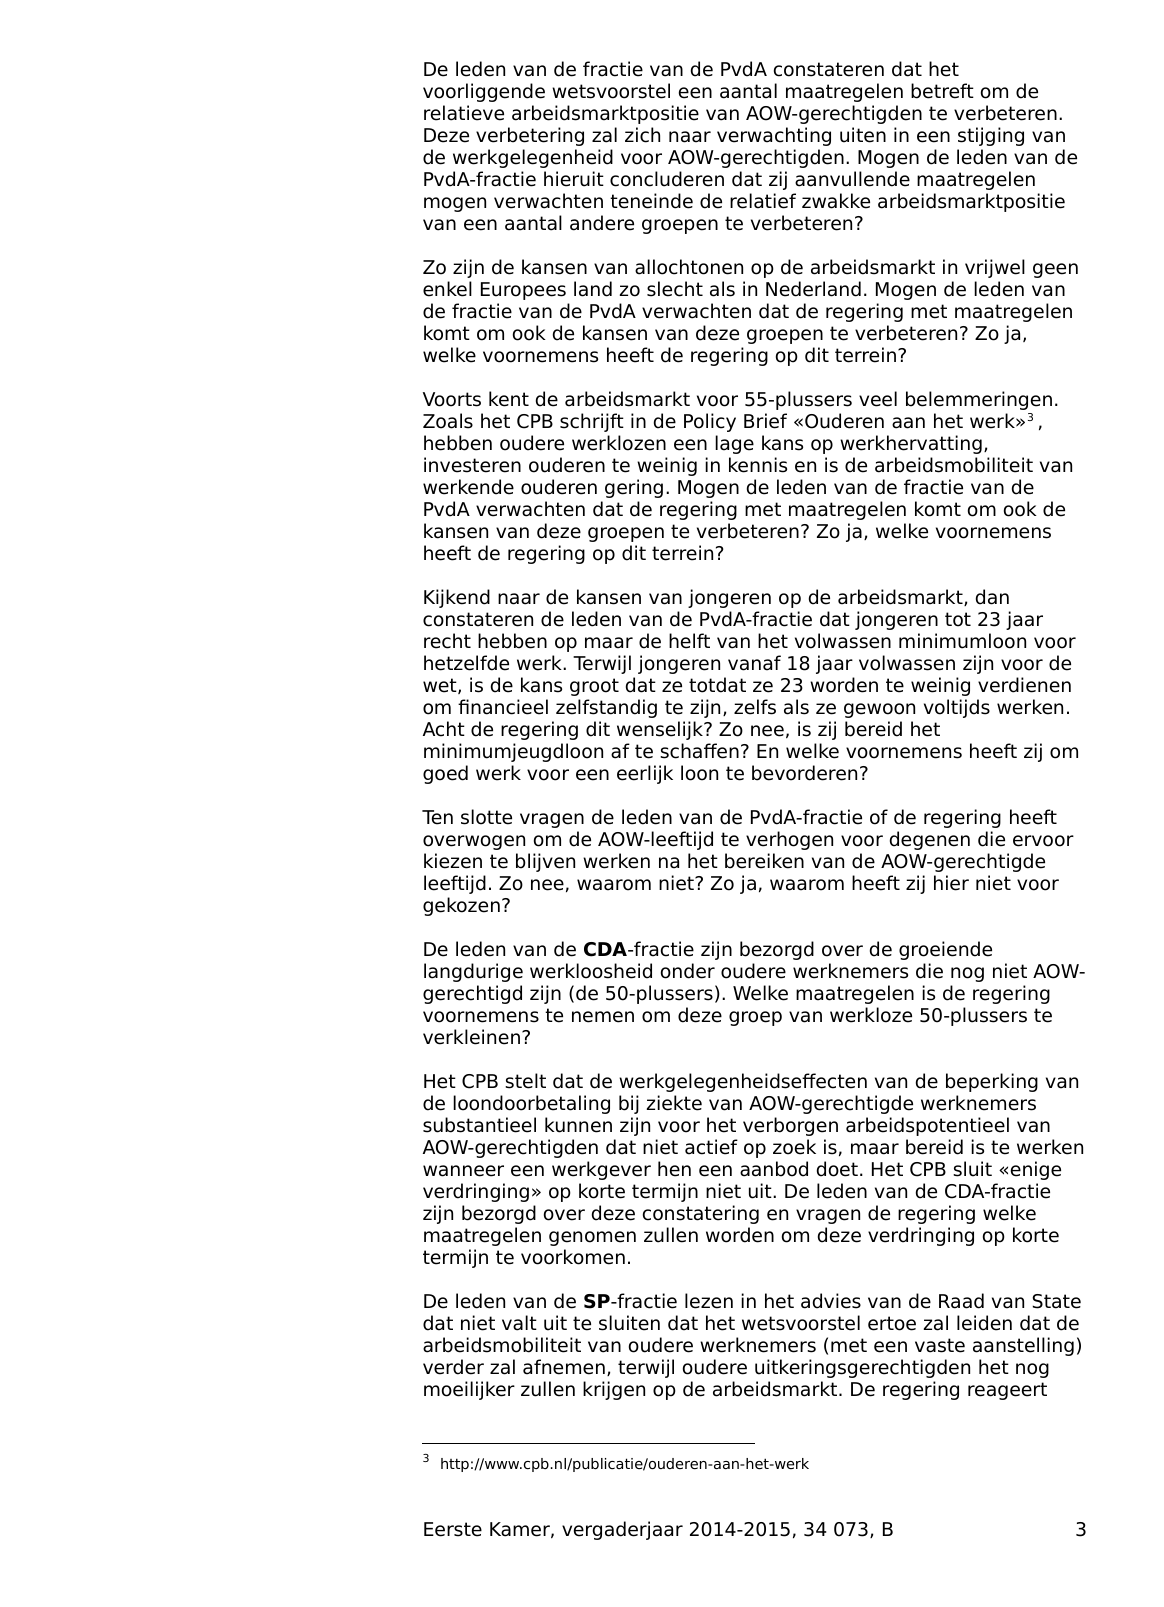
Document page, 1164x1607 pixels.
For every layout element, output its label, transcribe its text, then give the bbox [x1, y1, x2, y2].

text Kijkend naar de kansen van jongeren op de arbeidsmarkt, dan constateren de leden van de PvdA-fractie dat jongeren tot 23 jaar recht hebben op maar de helft van het volwassen minimumloon voor hetzelfde werk. Terwijl jongeren vanaf 18 jaar volwassen zijn voor de wet, is de kans groot dat ze totdat ze 23 worden te weinig verdienen om financieel zelfstandig te zijn, zelfs als ze gewoon voltijds werken. Acht de regering dit wenselijk? Zo nee, is zij bereid het minimumjeugdloon af te schaffen? En welke voornemens heeft zij om goed werk voor een eerlijk loon te bevorderen? [422, 587, 1087, 785]
text De leden van de SP-fractie lezen in het advies van de Raad van State dat niet valt uit te sluiten dat het wetsvoorstel ertoe zal leiden dat de arbeidsmobiliteit van oudere werknemers (met een vaste aanstelling) verder zal afnemen, terwijl oudere uitkeringsgerechtigden het nog moeilijker zullen krijgen op de arbeidsmarkt. De regering reageert [422, 1291, 1087, 1401]
text Het CPB stelt dat de werkgelegenheidseffecten van de beperking van de loondoorbetaling bij ziekte van AOW-gerechtigde werknemers substantieel kunnen zijn voor het verborgen arbeidspotentieel van AOW-gerechtigden dat niet actief op zoek is, maar bereid is te werken wanneer een werkgever hen een aanbod doet. Het CPB sluit «enige verdringing» op korte termijn niet uit. De leden van de CDA-fractie zijn bezorgd over deze constatering en vragen de regering welke maatregelen genomen zullen worden om deze verdringing op korte termijn te voorkomen. [422, 1071, 1087, 1269]
text De leden van de CDA-fractie zijn bezorgd over de groeiende langdurige werkloosheid onder oudere werknemers die nog niet AOW-gerechtigd zijn (de 50-plussers). Welke maatregelen is de regering voornemens te nemen om deze groep van werkloze 50-plussers te verkleinen? [422, 939, 1087, 1049]
text De leden van de fractie van de PvdA constateren dat het voorliggende wetsvoorstel een aantal maatregelen betreft om de relatieve arbeidsmarktpositie van AOW-gerechtigden te verbeteren. Deze verbetering zal zich naar verwachting uiten in een stijging van de werkgelegenheid voor AOW-gerechtigden. Mogen de leden van de PvdA-fractie hieruit concluderen dat zij aanvullende maatregelen mogen verwachten teneinde de relatief zwakke arbeidsmarktpositie van een aantal andere groepen te verbeteren? [422, 59, 1087, 235]
text http://www.cpb.nl/publicatie/ouderen-aan-het-werk [422, 1452, 1087, 1474]
text Ten slotte vragen de leden van de PvdA-fractie of de regering heeft overwogen om de AOW-leeftijd te verhogen voor degenen die ervoor kiezen te blijven werken na het bereiken van de AOW-gerechtigde leeftijd. Zo nee, waarom niet? Zo ja, waarom heeft zij hier niet voor gekozen? [422, 807, 1087, 917]
text Zo zijn de kansen van allochtonen op de arbeidsmarkt in vrijwel geen enkel Europees land zo slecht als in Nederland. Mogen de leden van de fractie van de PvdA verwachten dat de regering met maatregelen komt om ook de kansen van deze groepen te verbeteren? Zo ja, welke voornemens heeft de regering op dit terrein? [422, 257, 1087, 367]
text Voorts kent de arbeidsmarkt voor 55-plussers veel belemmeringen. Zoals het CPB schrijft in de Policy Brief «Ouderen aan het werk», hebben oudere werklozen een lage kans op werkhervatting, investeren ouderen te weinig in kennis en is de arbeidsmobiliteit van werkende ouderen gering. Mogen de leden van de fractie van de PvdA verwachten dat de regering met maatregelen komt om ook de kansen van deze groepen te verbeteren? Zo ja, welke voornemens heeft de regering op dit terrein? [422, 389, 1087, 565]
